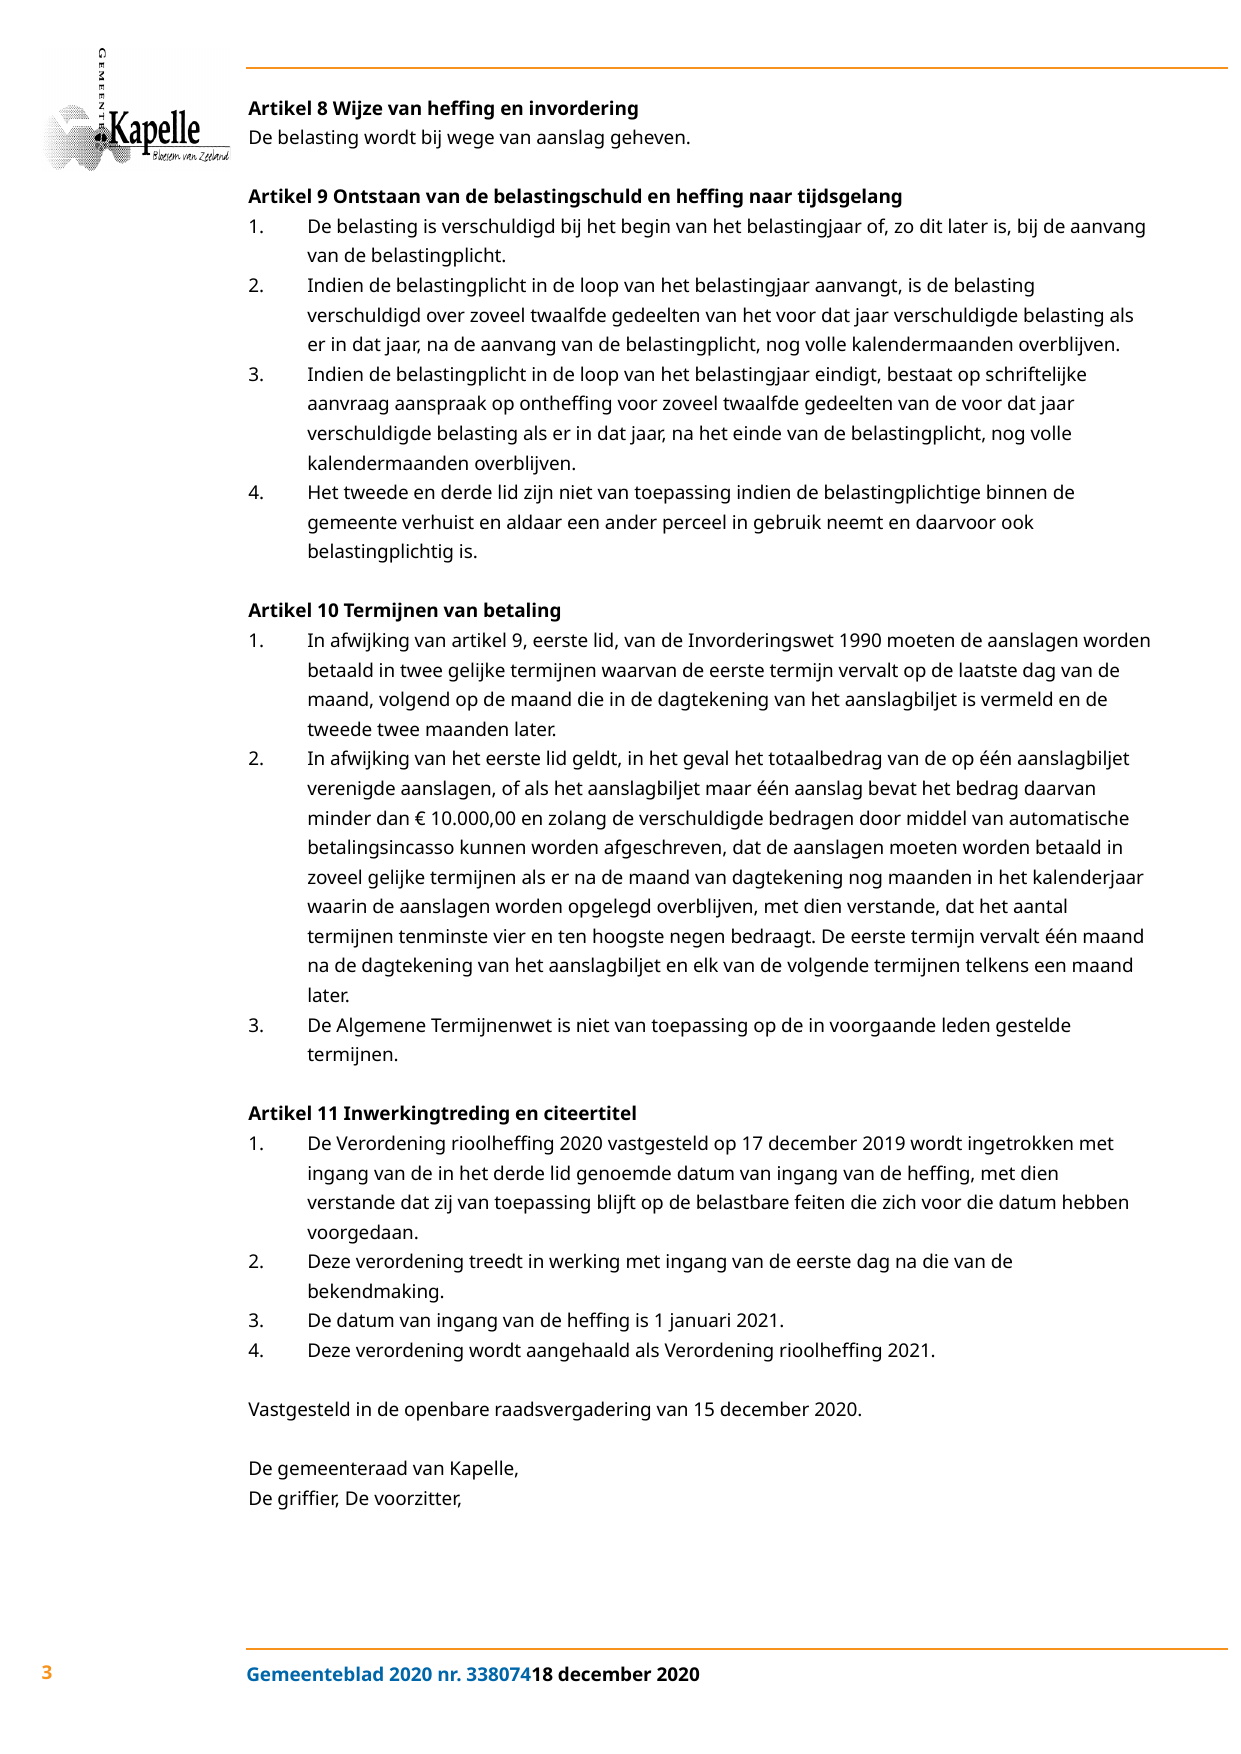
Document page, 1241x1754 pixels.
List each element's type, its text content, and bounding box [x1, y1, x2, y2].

list In afwijking van artikel 9, eerste lid, van de Invorderingswet 1990 moeten de aanslagen worden betaald in twee gelijke termijnen waarvan de eerste termijn vervalt op de laatste dag van de maand, volgend op de maand die in de dagtekening van het aanslagbiljet is vermeld en de tweede twee maanden later. [248, 627, 1152, 742]
list De datum van ingang van de heffing is 1 januari 2021. [248, 1308, 1152, 1333]
list Indien de belastingplicht in de loop van het belastingjaar aanvangt, is de belasting verschuldigd over zoveel twaalfde gedeelten van het voor dat jaar verschuldigde belasting als er in dat jaar, na de aanvang van de belastingplicht, nog volle kalendermaanden overblijven. [248, 272, 1152, 357]
text Artikel 10 Termijnen van betaling [248, 598, 1152, 623]
text Artikel 11 Inwerkingtreding en citeertitel [248, 1101, 1152, 1126]
text Artikel 8 Wijze van heffing en invordering [248, 95, 1152, 121]
text Vastgesteld in de openbare raadsvergadering van 15 december 2020. [248, 1396, 1152, 1422]
list Deze verordening wordt aangehaald als Verordening rioolheffing 2021. [248, 1337, 1152, 1363]
list Deze verordening treedt in werking met ingang van de eerste dag na die van de bekendmaking. [248, 1248, 1152, 1304]
picture [41, 47, 231, 172]
text De gemeenteraad van Kapelle, [248, 1456, 1152, 1481]
list De Verordening rioolheffing 2020 vastgesteld op 17 december 2019 wordt ingetrokken met ingang van de in het derde lid genoemde datum van ingang van de heffing, met dien verstande dat zij van toepassing blijft op de belastbare feiten die zich voor die datum hebben voorgedaan. [248, 1130, 1152, 1245]
list Het tweede en derde lid zijn niet van toepassing indien de belastingplichtige binnen de gemeente verhuist en aldaar een ander perceel in gebruik neemt en daarvoor ook belastingplichtig is. [248, 479, 1152, 564]
list Indien de belastingplicht in de loop van het belastingjaar eindigt, bestaat op schriftelijke aanvraag aanspraak op ontheffing voor zoveel twaalfde gedeelten van de voor dat jaar verschuldigde belasting als er in dat jaar, na het einde van de belastingplicht, nog volle kalendermaanden overblijven. [248, 361, 1152, 476]
text De belasting wordt bij wege van aanslag geheven. [248, 124, 1152, 150]
list In afwijking van het eerste lid geldt, in het geval het totaalbedrag van de op één aanslagbiljet verenigde aanslagen, of als het aanslagbiljet maar één aanslag bevat het bedrag daarvan minder dan € 10.000,00 en zolang de verschuldigde bedragen door middel van automatische betalingsincasso kunnen worden afgeschreven, dat de aanslagen moeten worden betaald in zoveel gelijke termijnen als er na de maand van dagtekening nog maanden in het kalenderjaar waarin de aanslagen worden opgelegd overblijven, met dien verstande, dat het aantal termijnen tenminste vier en ten hoogste negen bedraagt. De eerste termijn vervalt één maand na de dagtekening van het aanslagbiljet en elk van de volgende termijnen telkens een maand later. [248, 746, 1152, 1008]
list De belasting is verschuldigd bij het begin van het belastingjaar of, zo dit later is, bij de aanvang van de belastingplicht. [248, 213, 1152, 268]
text De griffier, De voorzitter, [248, 1485, 1152, 1511]
text Artikel 9 Ontstaan van de belastingschuld en heffing naar tijdsgelang [248, 183, 1152, 209]
list De Algemene Termijnenwet is niet van toepassing op de in voorgaande leden gestelde termijnen. [248, 1012, 1152, 1067]
